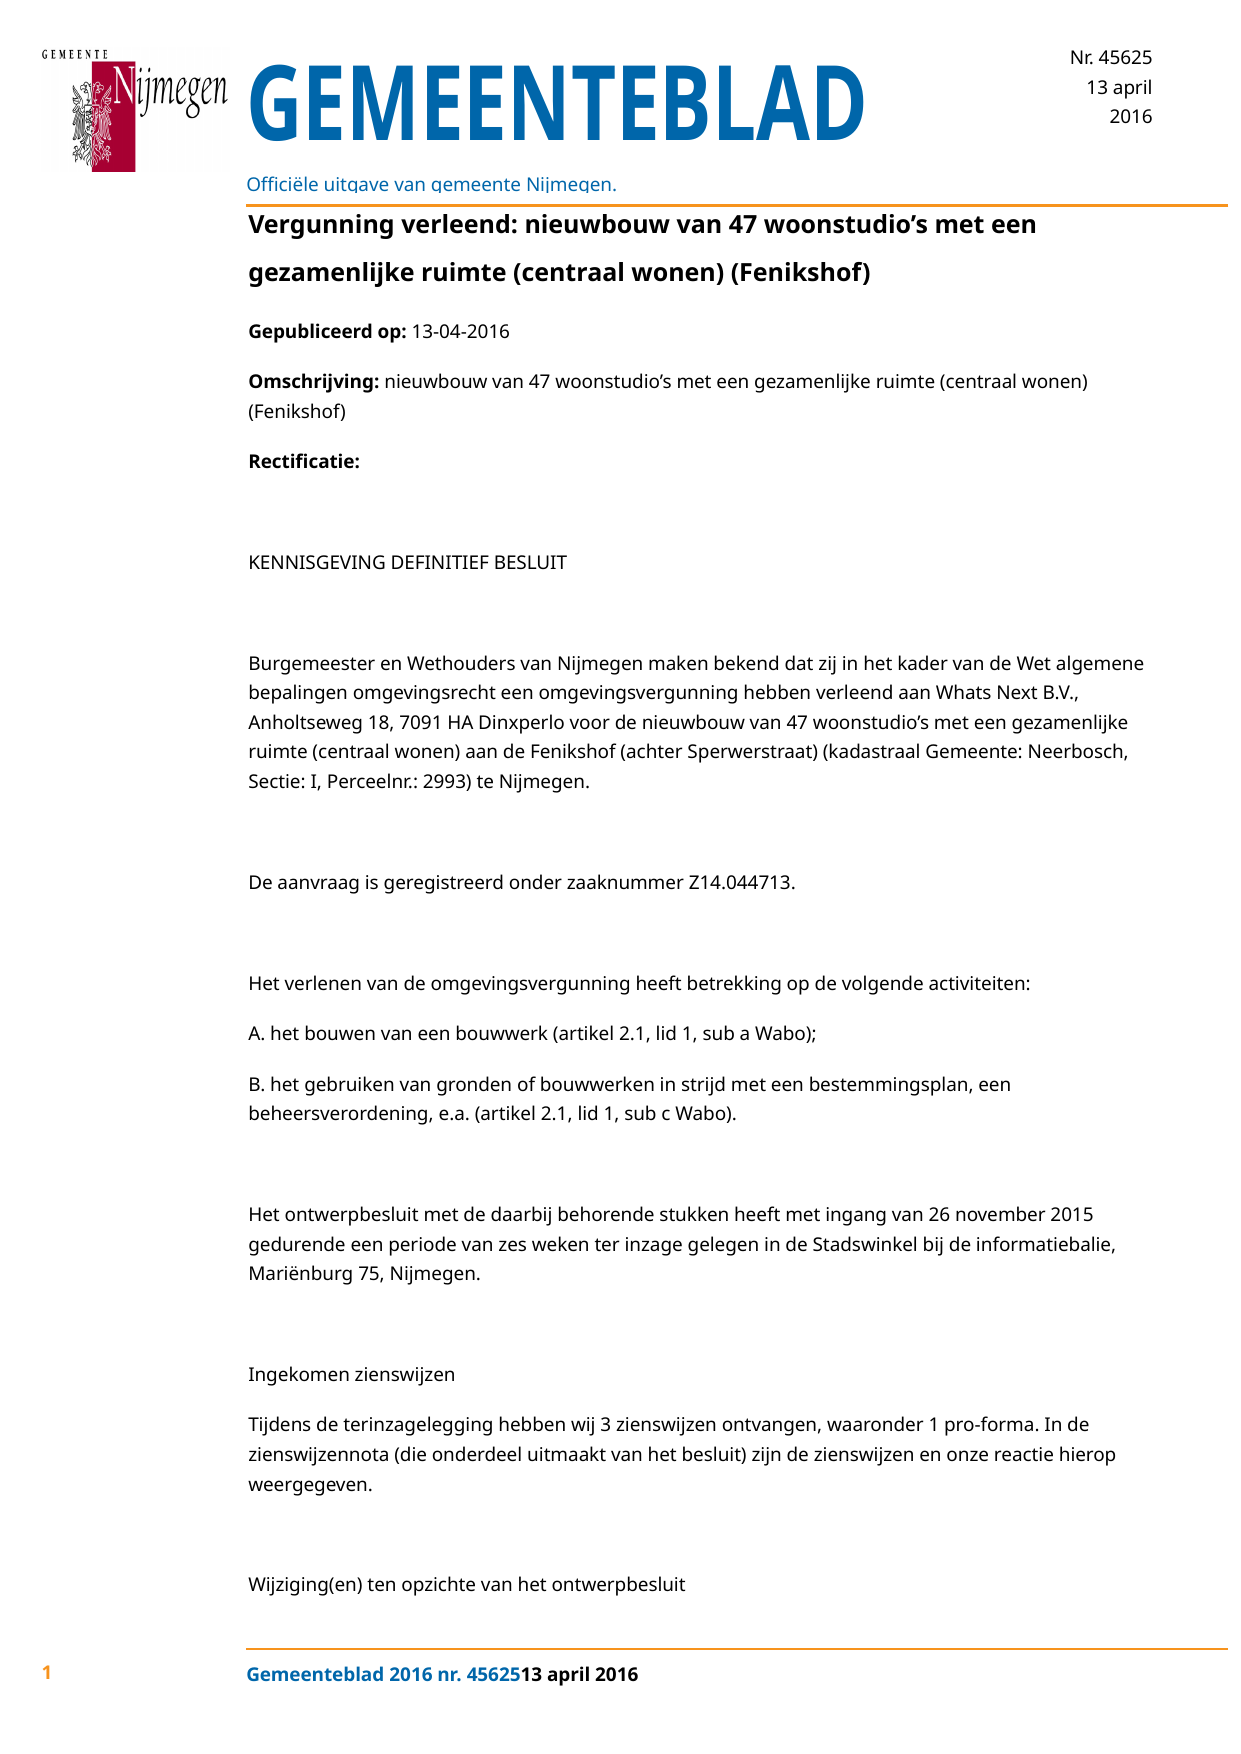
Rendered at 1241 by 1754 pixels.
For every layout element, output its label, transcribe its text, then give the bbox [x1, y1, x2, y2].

text Het verlenen van de omgevingsvergunning heeft betrekking op de volgende activiteiten: [248, 970, 1152, 996]
text Gepubliceerd op: 13-04-2016 [248, 318, 1152, 344]
text KENNISGEVING DEFINITIEF BESLUIT [248, 549, 1152, 575]
text Het ontwerpbesluit met de daarbij behorende stukken heeft met ingang van 26 november 2015 gedurende een periode van zes weken ter inzage gelegen in de Stadswinkel bij de informatiebalie, Mariënburg 75, Nijmegen. [248, 1201, 1152, 1286]
text Ingekomen zienswijzen [248, 1361, 1152, 1387]
text Vergunning verleend: nieuwbouw van 47 woonstudio’s met een gezamenlijke ruimte (centraal wonen) (Fenikshof) [248, 207, 1152, 288]
text Burgemeester en Wethouders van Nijmegen maken bekend dat zij in het kader van de Wet algemene bepalingen omgevingsrecht een omgevingsvergunning hebben verleend aan Whats Next B.V., Anholtseweg 18, 7091 HA Dinxperlo voor de nieuwbouw van 47 woonstudio’s met een gezamenlijke ruimte (centraal wonen) aan de Fenikshof (achter Sperwerstraat) (kadastraal Gemeente: Neerbosch, Sectie: I, Perceelnr.: 2993) te Nijmegen. [248, 650, 1152, 794]
text De aanvraag is geregistreerd onder zaaknummer Z14.044713. [248, 869, 1152, 895]
text B. het gebruiken van gronden of bouwwerken in strijd met een bestemmingsplan, een beheersverordening, e.a. (artikel 2.1, lid 1, sub c Wabo). [248, 1071, 1152, 1126]
text Omschrijving: nieuwbouw van 47 woonstudio’s met een gezamenlijke ruimte (centraal wonen) (Fenikshof) [248, 368, 1152, 424]
text A. het bouwen van een bouwwerk (artikel 2.1, lid 1, sub a Wabo); [248, 1020, 1152, 1046]
picture [41, 47, 231, 172]
text Rectificatie: [248, 448, 1152, 474]
text Wijziging(en) ten opzichte van het ontwerpbesluit [248, 1572, 1152, 1597]
text Tijdens de terinzagelegging hebben wij 3 zienswijzen ontvangen, waaronder 1 pro-forma. In de zienswijzennota (die onderdeel uitmaakt van het besluit) zijn de zienswijzen en onze reactie hierop weergegeven. [248, 1412, 1152, 1497]
